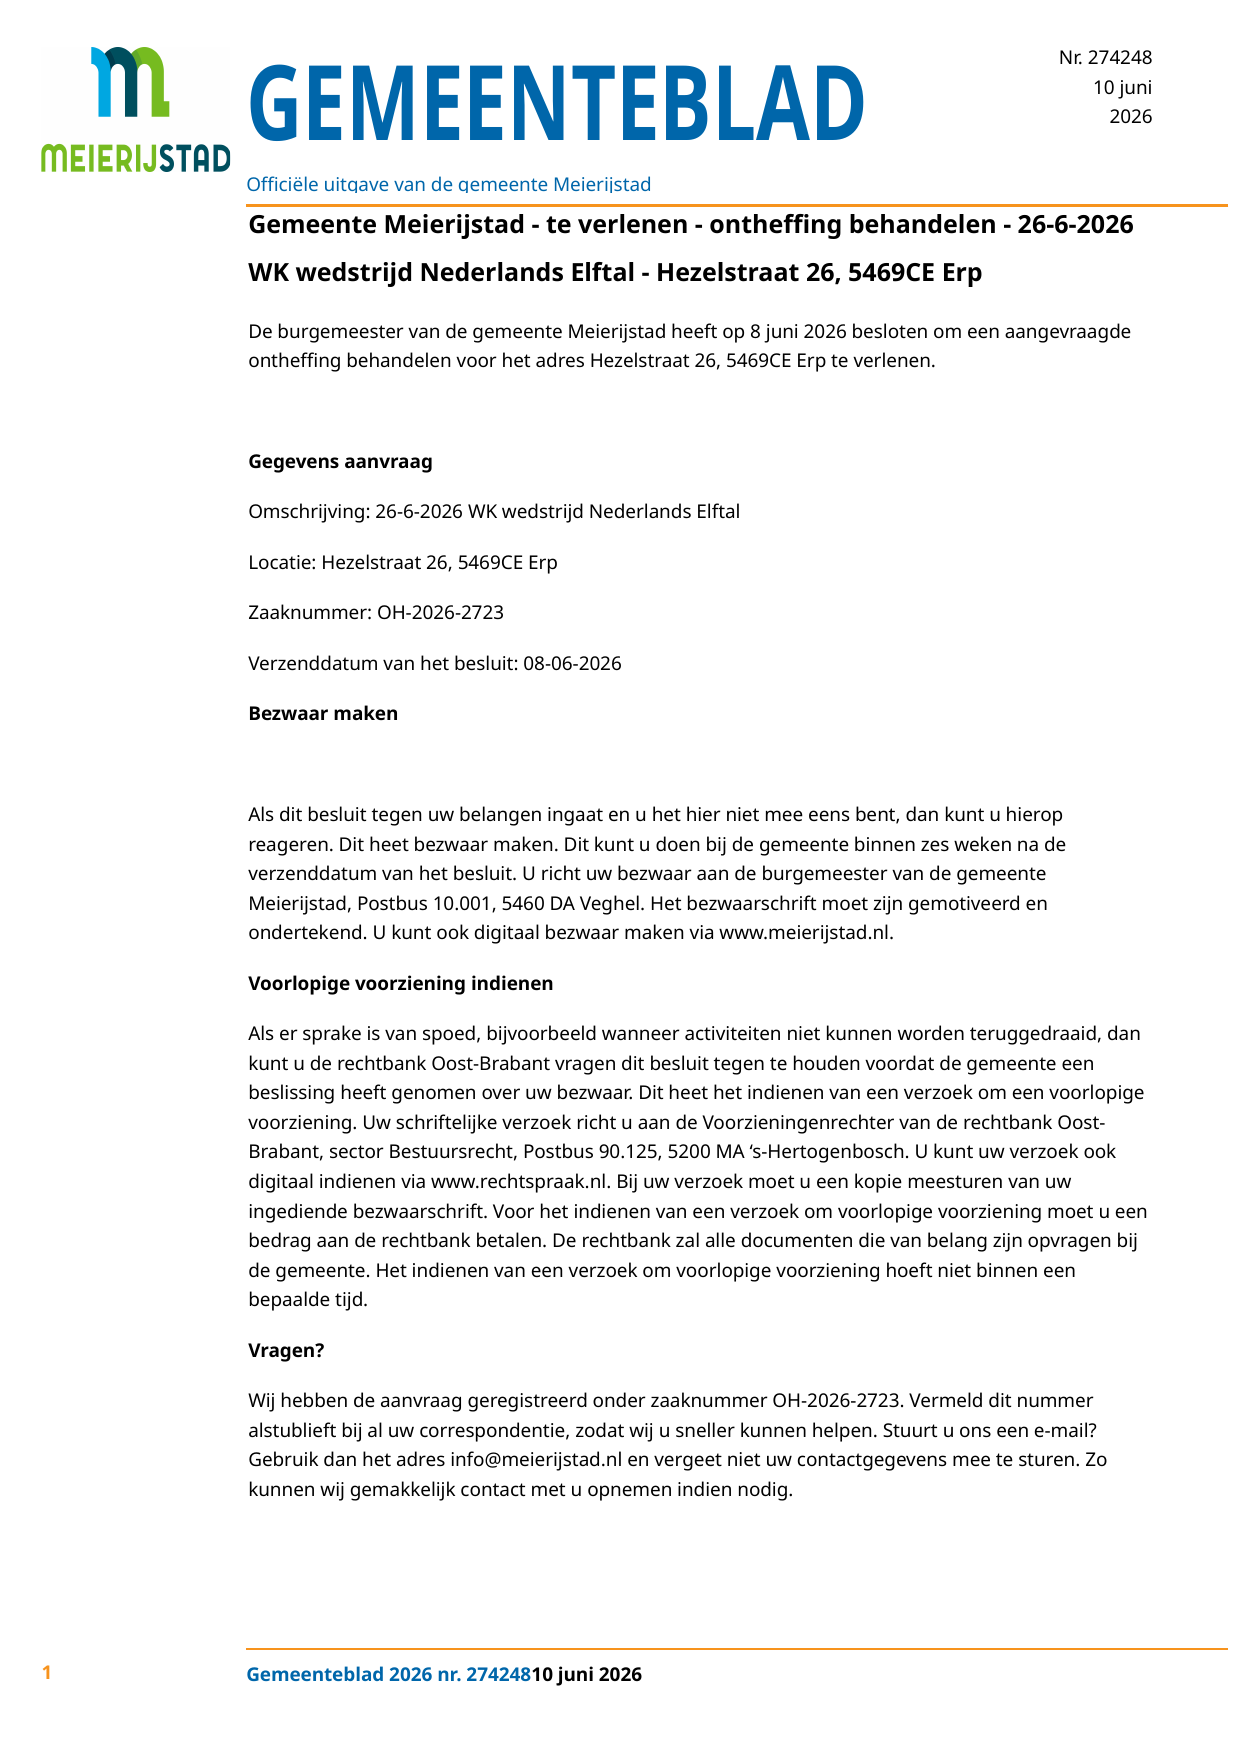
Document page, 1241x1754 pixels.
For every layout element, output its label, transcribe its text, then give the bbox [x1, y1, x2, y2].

text Zaaknummer: OH-2026-2723 [248, 599, 1152, 625]
text Voorlopige voorziening indienen [248, 970, 1152, 996]
picture [41, 47, 231, 172]
text Omschrijving: 26-6-2026 WK wedstrijd Nederlands Elftal [248, 499, 1152, 524]
text De burgemeester van de gemeente Meierijstad heeft op 8 juni 2026 besloten om een aangevraagde ontheffing behandelen voor het adres Hezelstraat 26, 5469CE Erp te verlenen. [248, 318, 1152, 373]
text Vragen? [248, 1337, 1152, 1363]
text Bezwaar maken [248, 700, 1152, 726]
text Gegevens aanvraag [248, 448, 1152, 474]
text Verzenddatum van het besluit: 08-06-2026 [248, 650, 1152, 676]
text Locatie: Hezelstraat 26, 5469CE Erp [248, 549, 1152, 575]
text Wij hebben de aanvraag geregistreerd onder zaaknummer OH-2026-2723. Vermeld dit nummer alstublieft bij al uw correspondentie, zodat wij u sneller kunnen helpen. Stuurt u ons een e-mail? Gebruik dan het adres info@meierijstad.nl en vergeet niet uw contactgegevens mee te sturen. Zo kunnen wij gemakkelijk contact met u opnemen indien nodig. [248, 1387, 1152, 1502]
text Als dit besluit tegen uw belangen ingaat en u het hier niet mee eens bent, dan kunt u hierop reageren. Dit heet bezwaar maken. Dit kunt u doen bij de gemeente binnen zes weken na de verzenddatum van het besluit. U richt uw bezwaar aan de burgemeester van de gemeente Meierijstad, Postbus 10.001, 5460 DA Veghel. Het bezwaarschrift moet zijn gemotiveerd en ondertekend. U kunt ook digitaal bezwaar maken via www.meierijstad.nl. [248, 801, 1152, 945]
text Gemeente Meierijstad - te verlenen - ontheffing behandelen - 26-6-2026 WK wedstrijd Nederlands Elftal - Hezelstraat 26, 5469CE Erp [248, 207, 1152, 288]
text Als er sprake is van spoed, bijvoorbeeld wanneer activiteiten niet kunnen worden teruggedraaid, dan kunt u de rechtbank Oost-Brabant vragen dit besluit tegen te houden voordat de gemeente een beslissing heeft genomen over uw bezwaar. Dit heet het indienen van een verzoek om een voorlopige voorziening. Uw schriftelijke verzoek richt u aan de Voorzieningenrechter van de rechtbank Oost-Brabant, sector Bestuursrecht, Postbus 90.125, 5200 MA ‘s-Hertogenbosch. U kunt uw verzoek ook digitaal indienen via www.rechtspraak.nl. Bij uw verzoek moet u een kopie meesturen van uw ingediende bezwaarschrift. Voor het indienen van een verzoek om voorlopige voorziening moet u een bedrag aan de rechtbank betalen. De rechtbank zal alle documenten die van belang zijn opvragen bij de gemeente. Het indienen van een verzoek om voorlopige voorziening hoeft niet binnen een bepaalde tijd. [248, 1020, 1152, 1312]
